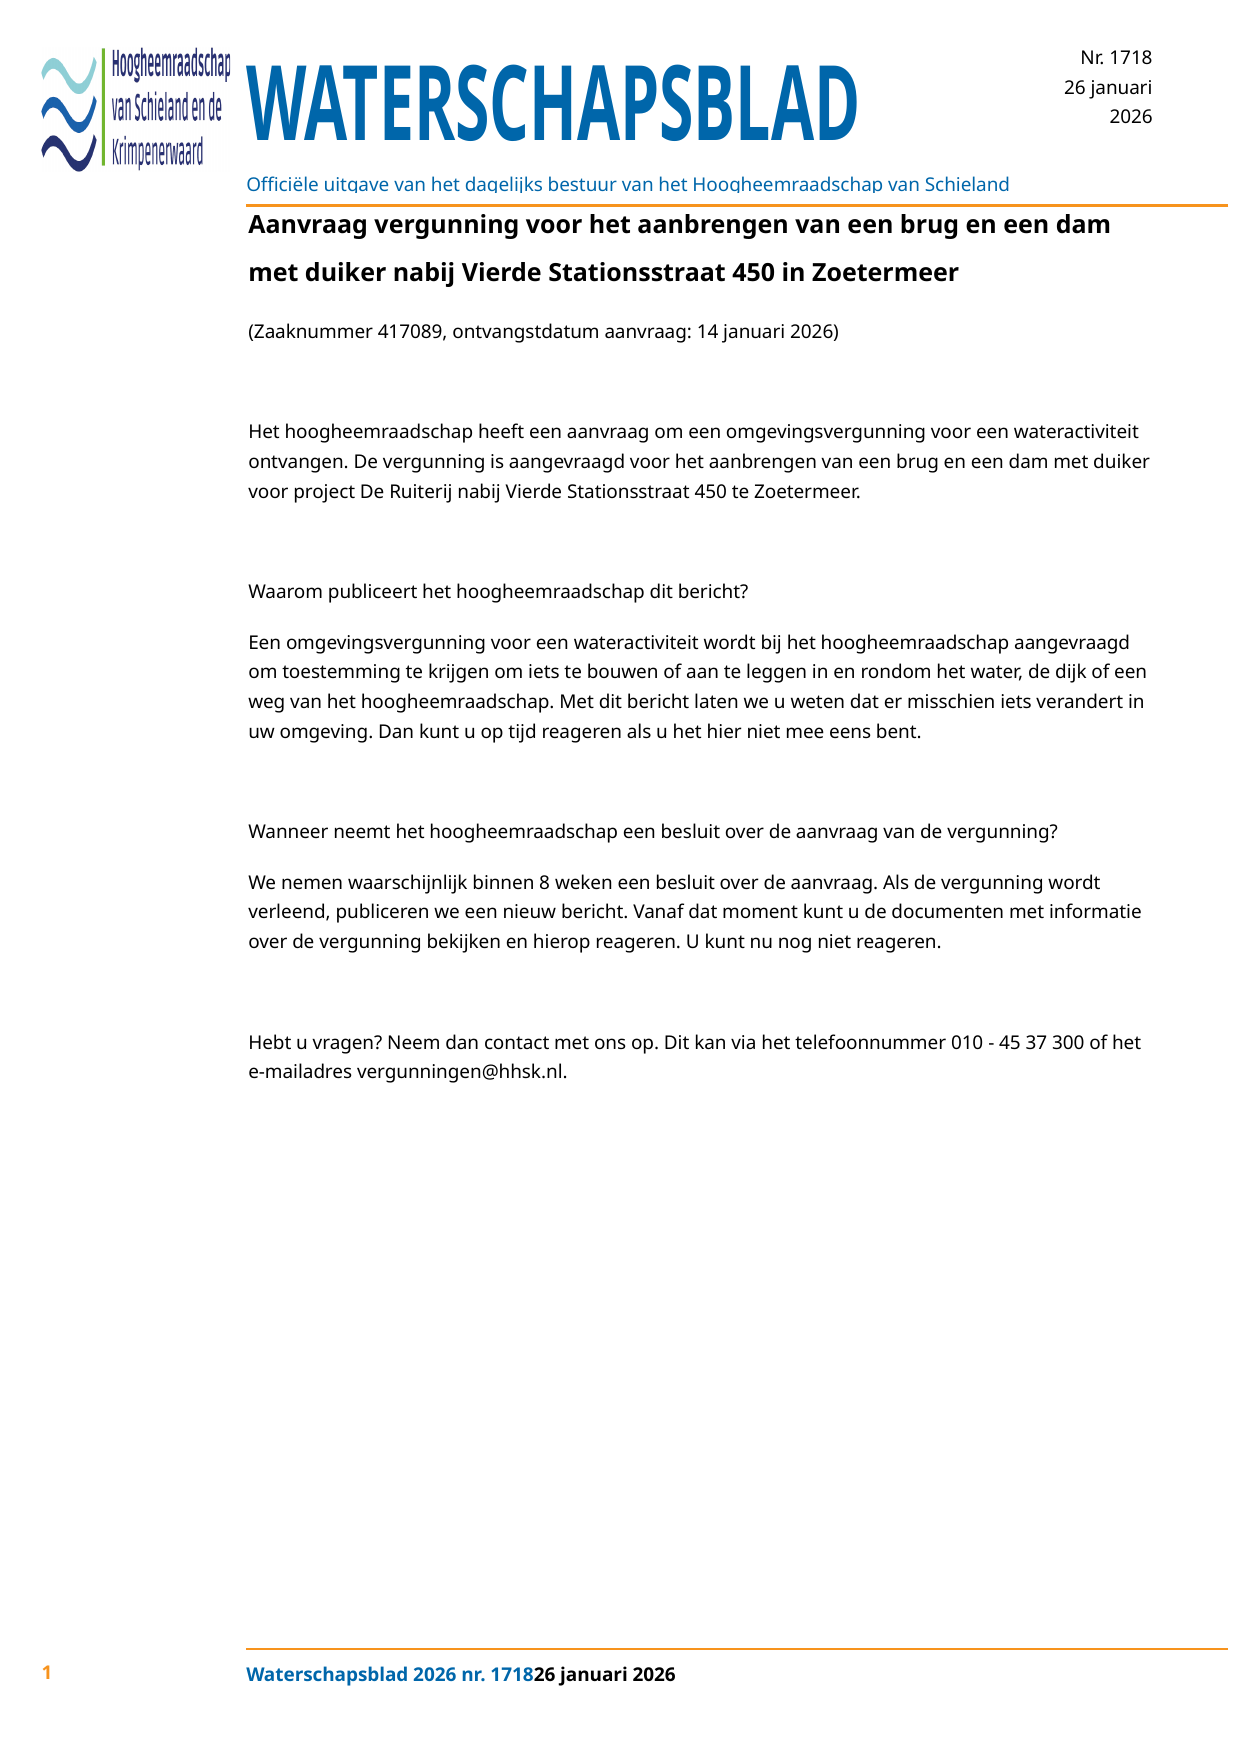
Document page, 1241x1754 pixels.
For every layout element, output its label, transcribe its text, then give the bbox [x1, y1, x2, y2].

text Aanvraag vergunning voor het aanbrengen van een brug en een dam met duiker nabij Vierde Stationsstraat 450 in Zoetermeer [248, 207, 1152, 288]
text We nemen waarschijnlijk binnen 8 weken een besluit over de aanvraag. Als de vergunning wordt verleend, publiceren we een nieuw bericht. Vanaf dat moment kunt u de documenten met informatie over de vergunning bekijken en hierop reageren. U kunt nu nog niet reageren. [248, 869, 1152, 954]
text (Zaaknummer 417089, ontvangstdatum aanvraag: 14 januari 2026) [248, 318, 1152, 344]
text Waarom publiceert het hoogheemraadschap dit bericht? [248, 579, 1152, 604]
text Hebt u vragen? Neem dan contact met ons op. Dit kan via het telefoonnummer 010 - 45 37 300 of het e-mailadres vergunningen@hhsk.nl. [248, 1029, 1152, 1084]
text Het hoogheemraadschap heeft een aanvraag om een omgevingsvergunning voor een wateractiviteit ontvangen. De vergunning is aangevraagd voor het aanbrengen van een brug en een dam met duiker voor project De Ruiterij nabij Vierde Stationsstraat 450 te Zoetermeer. [248, 419, 1152, 504]
picture [41, 47, 231, 172]
text Een omgevingsvergunning voor een wateractiviteit wordt bij het hoogheemraadschap aangevraagd om toestemming te krijgen om iets te bouwen of aan te leggen in en rondom het water, de dijk of een weg van het hoogheemraadschap. Met dit bericht laten we u weten dat er misschien iets verandert in uw omgeving. Dan kunt u op tijd reageren als u het hier niet mee eens bent. [248, 629, 1152, 744]
text Wanneer neemt het hoogheemraadschap een besluit over de aanvraag van de vergunning? [248, 819, 1152, 844]
